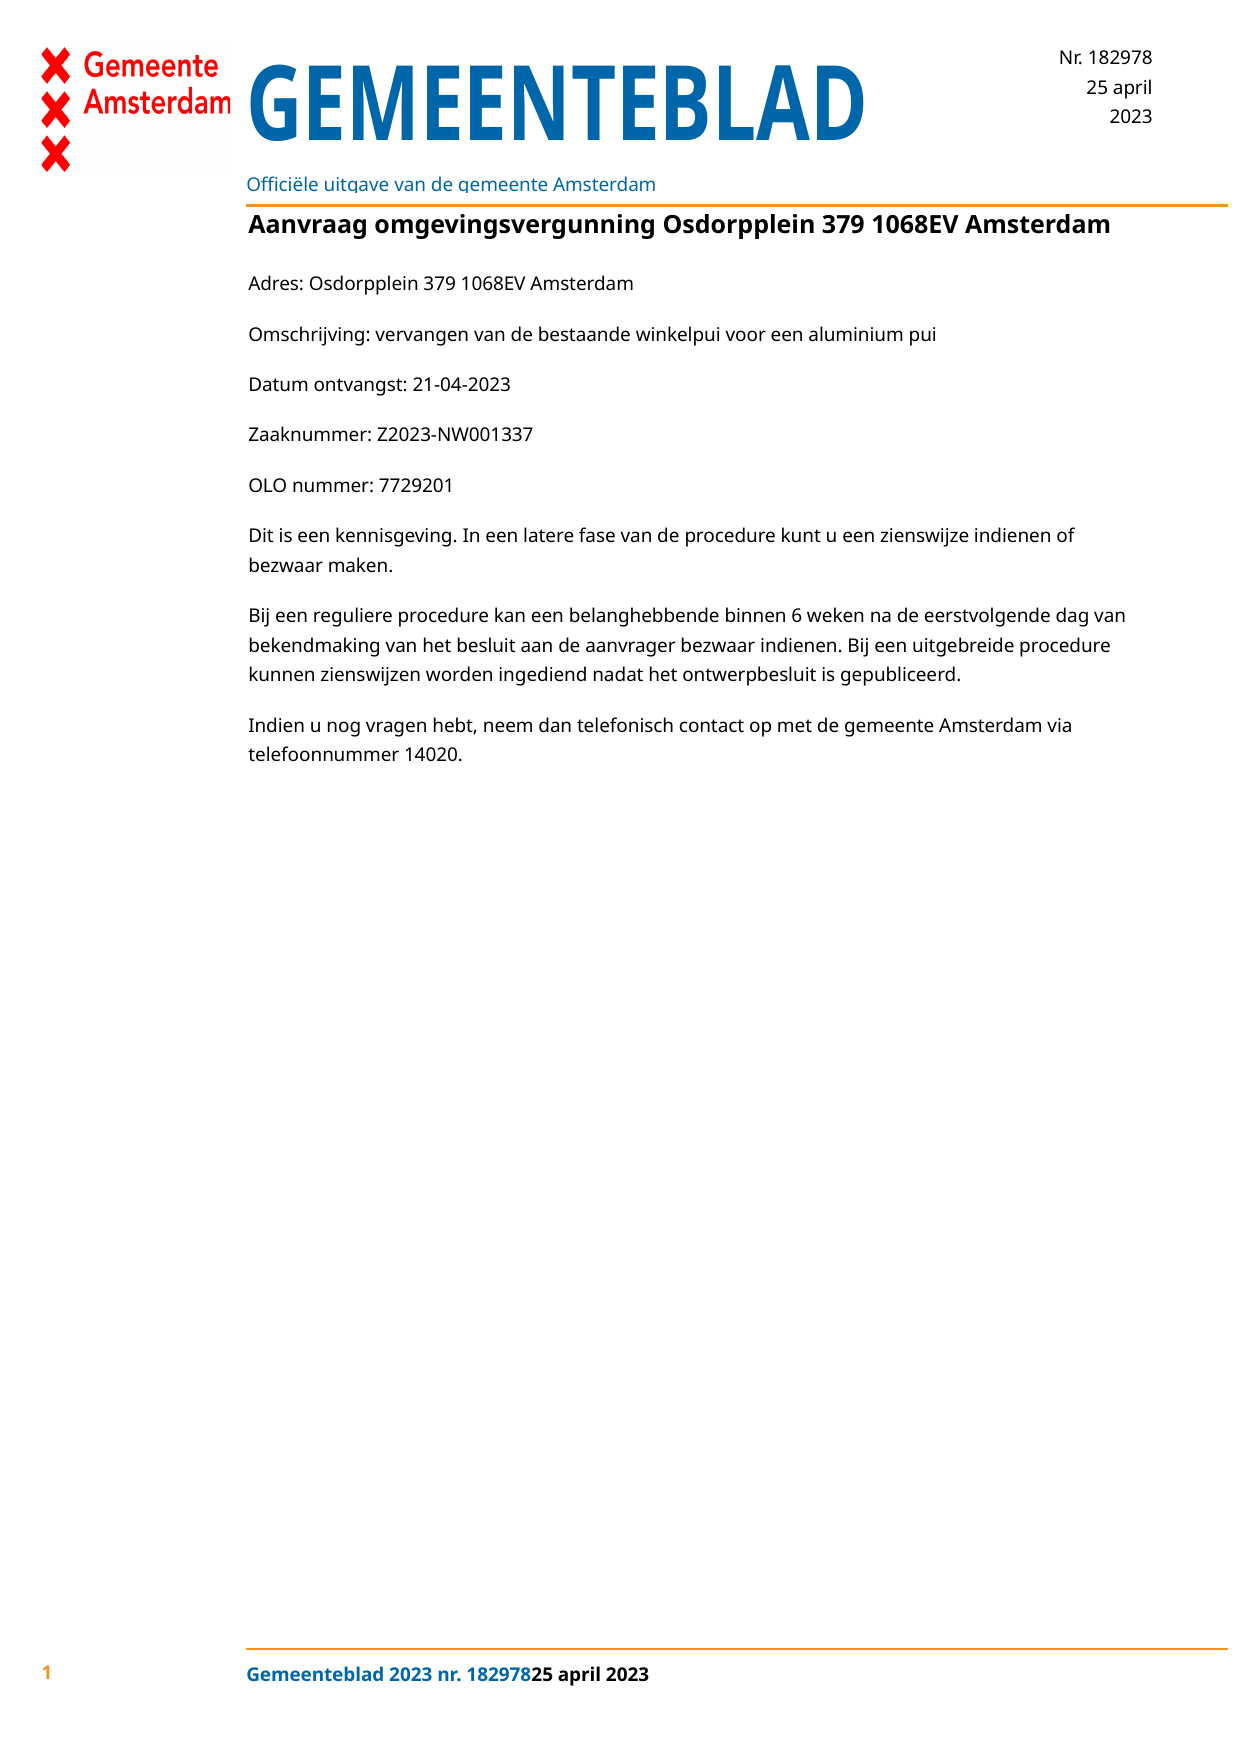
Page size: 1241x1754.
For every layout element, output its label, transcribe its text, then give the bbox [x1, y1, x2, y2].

text Bij een reguliere procedure kan een belanghebbende binnen 6 weken na de eerstvolgende dag van bekendmaking van het besluit aan de aanvrager bezwaar indienen. Bij een uitgebreide procedure kunnen zienswijzen worden ingediend nadat het ontwerpbesluit is gepubliceerd. [248, 602, 1152, 687]
text Omschrijving: vervangen van de bestaande winkelpui voor een aluminium pui [248, 321, 1152, 346]
text OLO nummer: 7729201 [248, 472, 1152, 498]
text Dit is een kennisgeving. In een latere fase van de procedure kunt u een zienswijze indienen of bezwaar maken. [248, 522, 1152, 578]
picture [41, 47, 231, 172]
text Datum ontvangst: 21-04-2023 [248, 371, 1152, 397]
text Aanvraag omgevingsvergunning Osdorpplein 379 1068EV Amsterdam [248, 207, 1152, 241]
text Indien u nog vragen hebt, neem dan telefonisch contact op met de gemeente Amsterdam via telefoonnummer 14020. [248, 712, 1152, 767]
text Zaaknummer: Z2023-NW001337 [248, 422, 1152, 447]
text Adres: Osdorpplein 379 1068EV Amsterdam [248, 270, 1152, 296]
